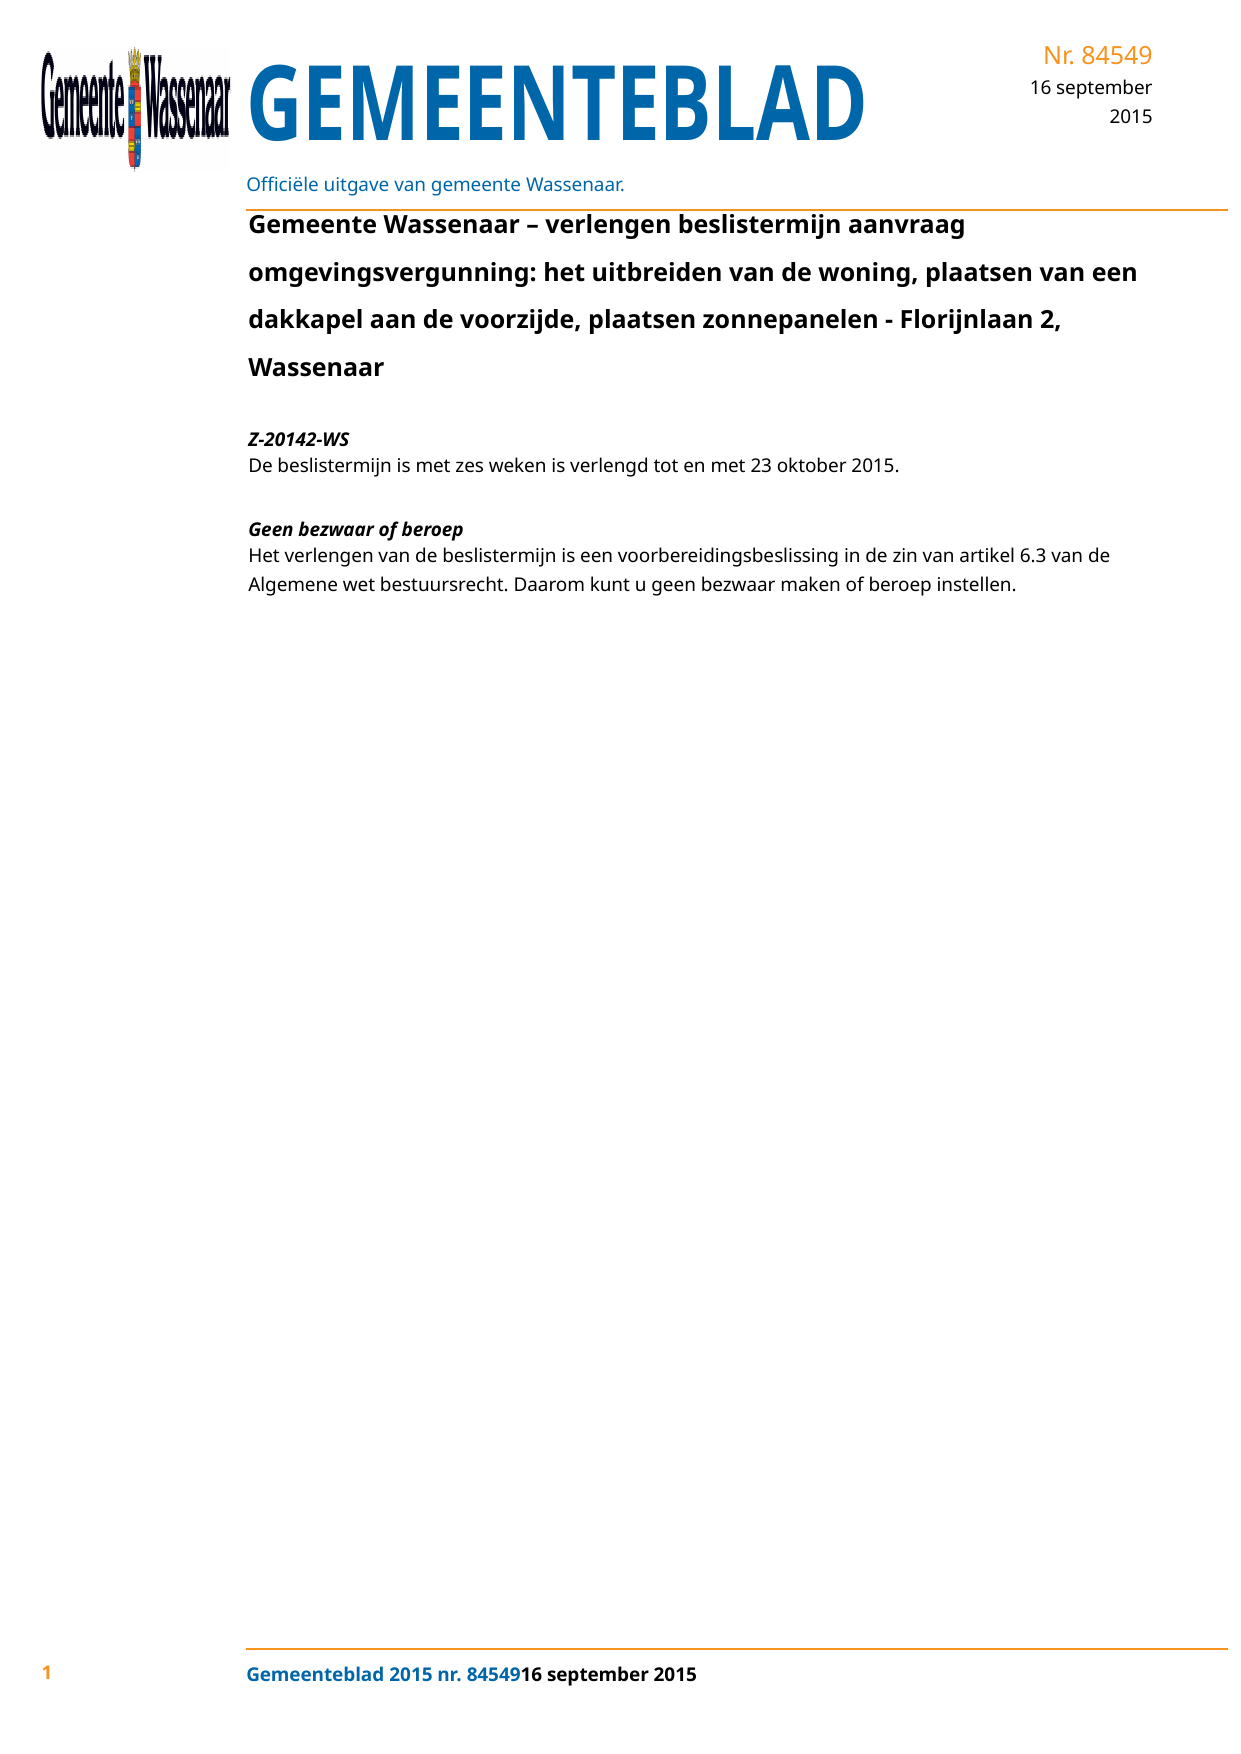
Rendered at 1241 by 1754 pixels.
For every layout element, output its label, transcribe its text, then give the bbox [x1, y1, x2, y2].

text De beslistermijn is met zes weken is verlengd tot en met 23 oktober 2015. [248, 452, 1152, 478]
text Gemeente Wassenaar – verlengen beslistermijn aanvraag omgevingsvergunning: het uitbreiden van de woning, plaatsen van een dakkapel aan de voorzijde, plaatsen zonnepanelen - Florijnlaan 2, Wassenaar [248, 211, 1152, 384]
text Z-20142-WS [248, 427, 1152, 452]
text Geen bezwaar of beroep [248, 516, 1152, 542]
picture [41, 47, 231, 172]
text Het verlengen van de beslistermijn is een voorbereidingsbeslissing in de zin van artikel 6.3 van de Algemene wet bestuursrecht. Daarom kunt u geen bezwaar maken of beroep instellen. [248, 542, 1152, 597]
